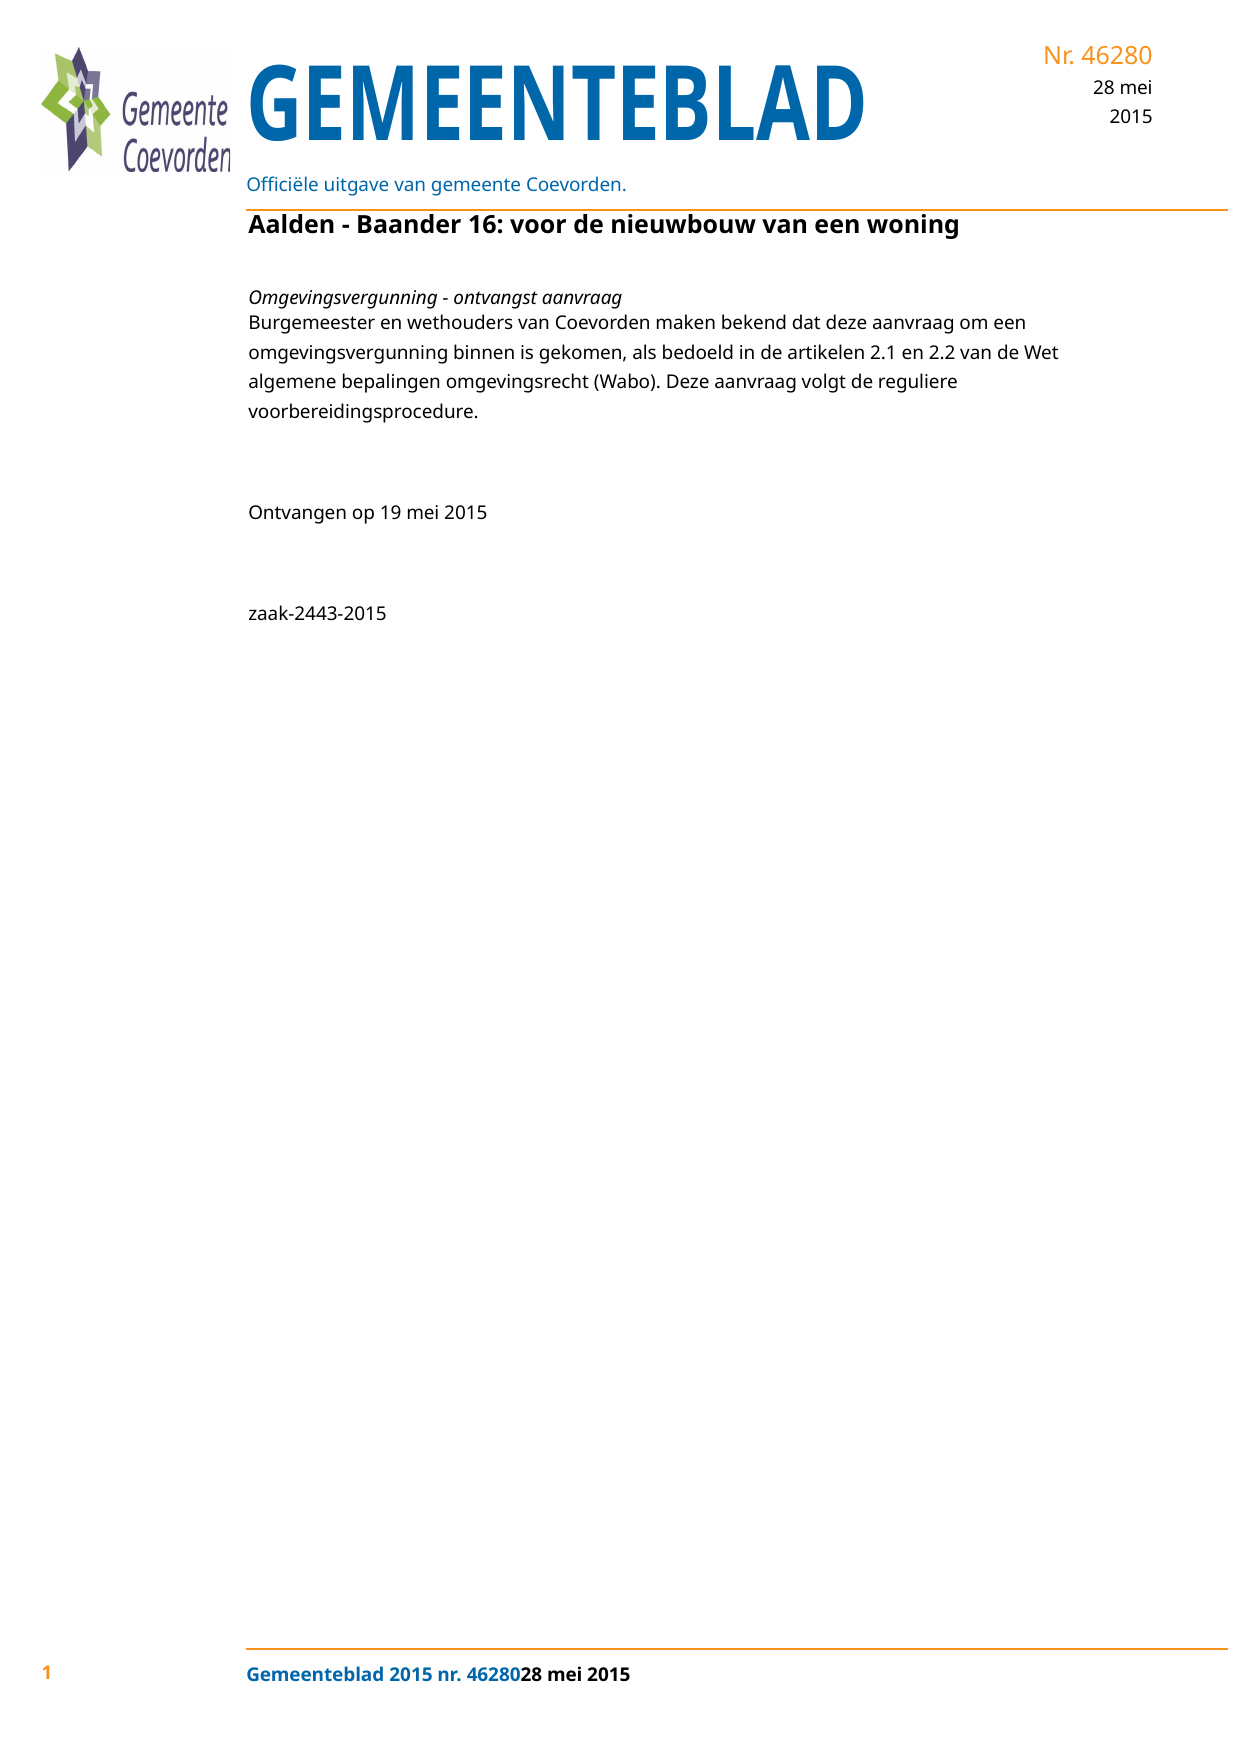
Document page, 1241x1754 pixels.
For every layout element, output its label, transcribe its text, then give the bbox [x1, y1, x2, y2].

text Omgevingsvergunning - ontvangst aanvraag [248, 284, 1152, 309]
picture [41, 47, 231, 172]
text zaak-2443-2015 [248, 600, 1152, 626]
text Aalden - Baander 16: voor de nieuwbouw van een woning [248, 211, 1152, 241]
text Ontvangen op 19 mei 2015 [248, 499, 1152, 525]
text Burgemeester en wethouders van Coevorden maken bekend dat deze aanvraag om een omgevingsvergunning binnen is gekomen, als bedoeld in de artikelen 2.1 en 2.2 van de Wet algemene bepalingen omgevingsrecht (Wabo). Deze aanvraag volgt de reguliere voorbereidingsprocedure. [248, 309, 1152, 424]
